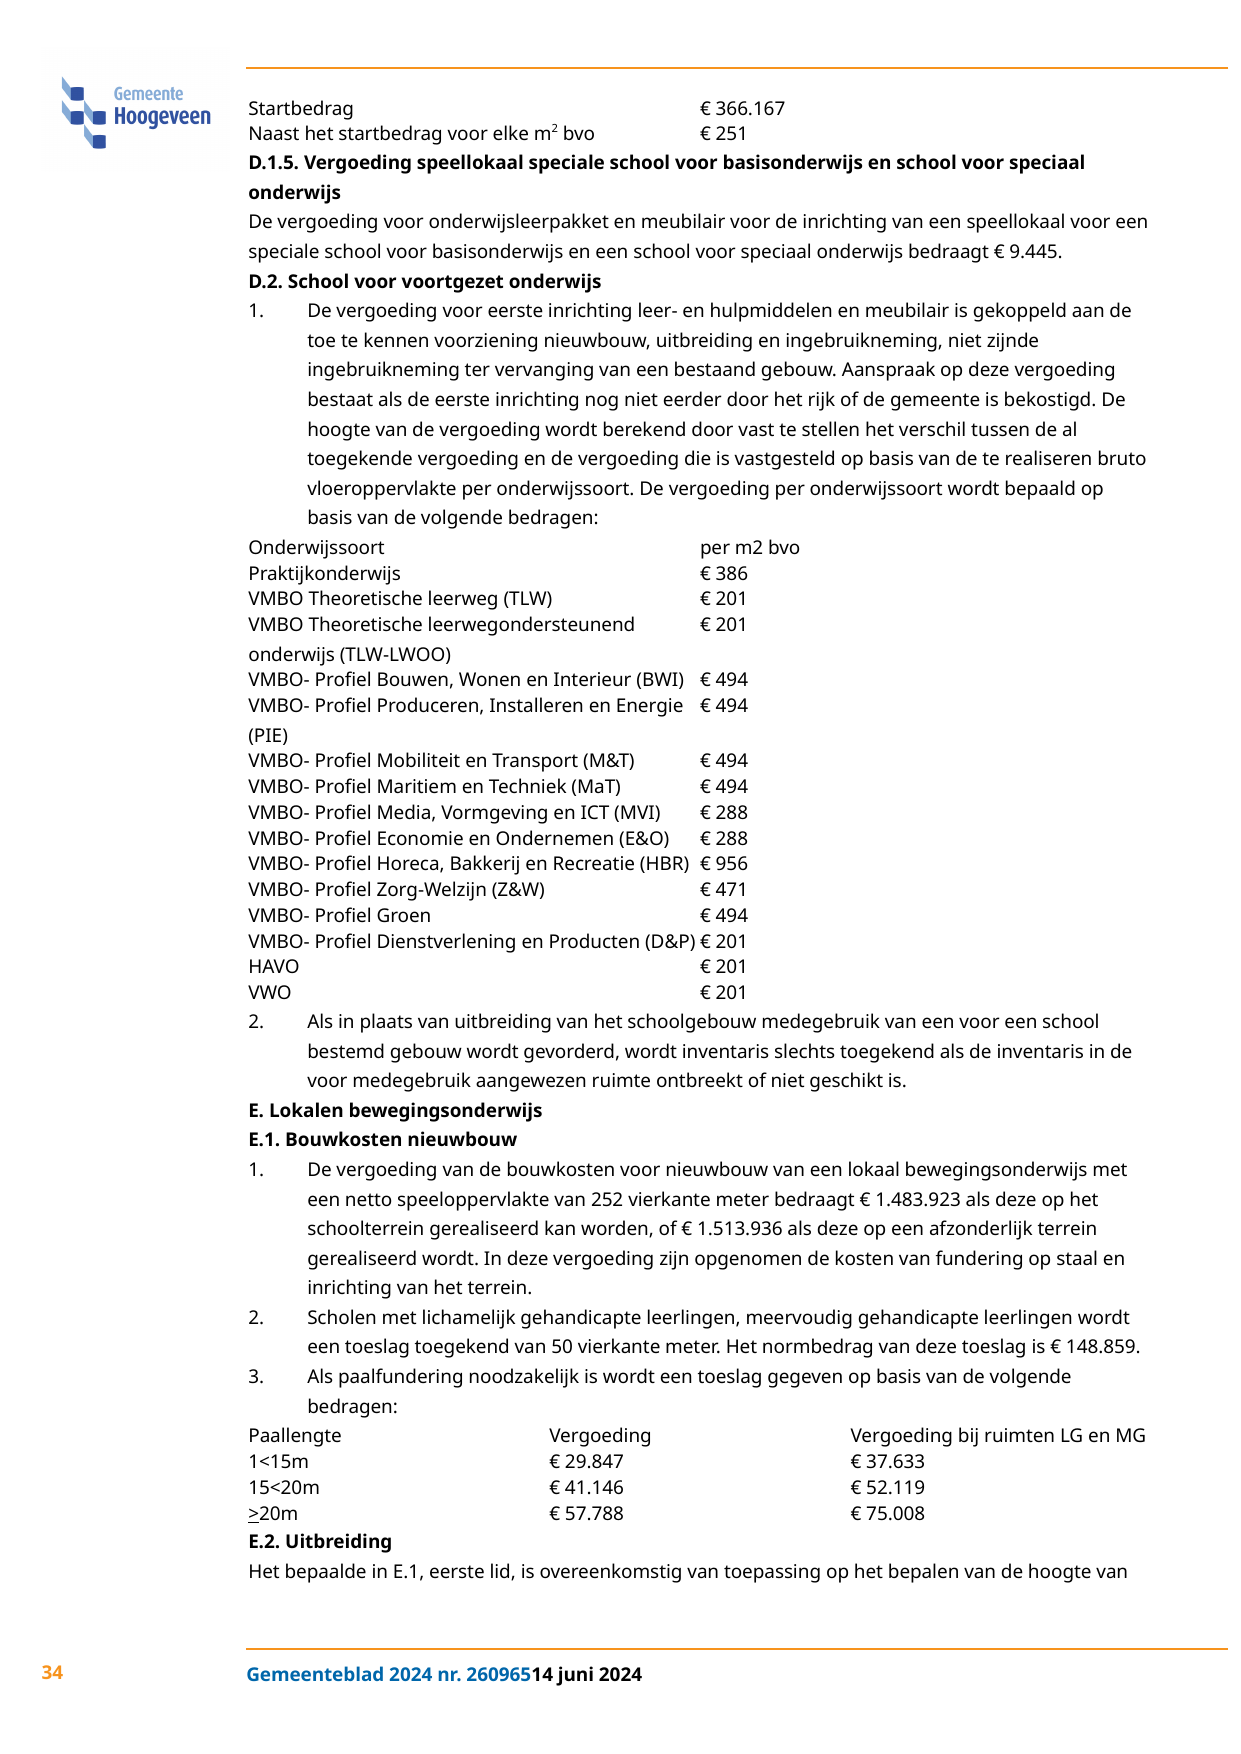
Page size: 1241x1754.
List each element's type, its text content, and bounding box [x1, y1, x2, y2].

table_cell € 494 [700, 748, 1152, 773]
list De vergoeding van de bouwkosten voor nieuwbouw van een lokaal bewegingsonderwijs met een netto speeloppervlakte van 252 vierkante meter bedraagt € 1.483.923 als deze op het schoolterrein gerealiseerd kan worden, of € 1.513.936 als deze op een afzonderlijk terrein gerealiseerd wordt. In deze vergoeding zijn opgenomen de kosten van fundering op staal en inrichting van het terrein. [248, 1156, 1152, 1300]
table_cell € 494 [700, 667, 1152, 692]
table_cell € 201 [700, 979, 1152, 1005]
table_cell VMBO- Profiel Zorg-Welzijn (Z&W) [248, 876, 700, 902]
table_cell Naast het startbedrag voor elke m2 bvo [248, 121, 700, 146]
table_cell VMBO Theoretische leerweg (TLW) [248, 586, 700, 611]
table_cell 15<20m [248, 1474, 549, 1500]
table_cell 1<15m [248, 1448, 549, 1474]
table_cell VWO [248, 979, 700, 1005]
table_cell VMBO- Profiel Produceren, Installeren en Energie (PIE) [248, 693, 700, 748]
list De vergoeding voor eerste inrichting leer- en hulpmiddelen en meubilair is gekoppeld aan de toe te kennen voorziening nieuwbouw, uitbreiding en ingebruikneming, niet zijnde ingebruikneming ter vervanging van een bestaand gebouw. Aanspraak op deze vergoeding bestaat als de eerste inrichting nog niet eerder door het rijk of de gemeente is bekostigd. De hoogte van de vergoeding wordt berekend door vast te stellen het verschil tussen de al toegekende vergoeding en de vergoeding die is vastgesteld op basis van de te realiseren bruto vloeroppervlakte per onderwijssoort. De vergoeding per onderwijssoort wordt bepaald op basis van de volgende bedragen: [248, 297, 1152, 530]
table_header Paallengte [248, 1423, 549, 1448]
table_cell € 494 [700, 902, 1152, 928]
table_cell € 201 [700, 928, 1152, 953]
table_cell € 386 [700, 560, 1152, 586]
table_cell € 201 [700, 954, 1152, 979]
text Het bepaalde in E.1, eerste lid, is overeenkomstig van toepassing op het bepalen van de hoogte van [248, 1558, 1152, 1584]
table_header € 366.167 [700, 95, 1152, 121]
table_cell VMBO Theoretische leerwegondersteunend onderwijs (TLW-LWOO) [248, 611, 700, 667]
table_cell VMBO- Profiel Bouwen, Wonen en Interieur (BWI) [248, 667, 700, 692]
picture [41, 47, 231, 172]
table_cell VMBO- Profiel Media, Vormgeving en ICT (MVI) [248, 799, 700, 825]
text De vergoeding voor onderwijsleerpakket en meubilair voor de inrichting van een speellokaal voor een speciale school voor basisonderwijs en een school voor speciaal onderwijs bedraagt € 9.445. [248, 209, 1152, 264]
table_cell € 52.119 [850, 1474, 1152, 1500]
list Als in plaats van uitbreiding van het schoolgebouw medegebruik van een voor een school bestemd gebouw wordt gevorderd, wordt inventaris slechts toegekend als de inventaris in de voor medegebruik aangewezen ruimte ontbreekt of niet geschikt is. [248, 1008, 1152, 1093]
table_cell Praktijkonderwijs [248, 560, 700, 586]
text E.1. Bouwkosten nieuwbouw [248, 1127, 1152, 1152]
table_cell € 288 [700, 825, 1152, 851]
table_cell € 471 [700, 876, 1152, 902]
table_cell € 41.146 [549, 1474, 850, 1500]
table_header Onderwijssoort [248, 534, 700, 560]
table_header per m2 bvo [700, 534, 1152, 560]
list Scholen met lichamelijk gehandicapte leerlingen, meervoudig gehandicapte leerlingen wordt een toeslag toegekend van 50 vierkante meter. Het normbedrag van deze toeslag is € 148.859. [248, 1304, 1152, 1359]
table_header Vergoeding [549, 1423, 850, 1448]
table_cell € 494 [700, 774, 1152, 799]
table_cell € 37.633 [850, 1448, 1152, 1474]
table_cell VMBO- Profiel Maritiem en Techniek (MaT) [248, 774, 700, 799]
table_cell VMBO- Profiel Horeca, Bakkerij en Recreatie (HBR) [248, 851, 700, 876]
table_cell € 29.847 [549, 1448, 850, 1474]
table_cell >20m [248, 1500, 549, 1525]
table_cell € 201 [700, 586, 1152, 611]
text D.2. School voor voortgezet onderwijs [248, 268, 1152, 293]
table_cell VMBO- Profiel Mobiliteit en Transport (M&T) [248, 748, 700, 773]
table_cell VMBO- Profiel Groen [248, 902, 700, 928]
text D.1.5. Vergoeding speellokaal speciale school voor basisonderwijs en school voor speciaal onderwijs [248, 149, 1152, 205]
table_cell € 57.788 [549, 1500, 850, 1525]
text E.2. Uitbreiding [248, 1529, 1152, 1554]
text E. Lokalen bewegingsonderwijs [248, 1097, 1152, 1123]
table_cell € 956 [700, 851, 1152, 876]
table_cell € 251 [700, 121, 1152, 146]
table_cell VMBO- Profiel Economie en Ondernemen (E&O) [248, 825, 700, 851]
list Als paalfundering noodzakelijk is wordt een toeslag gegeven op basis van de volgende bedragen: [248, 1363, 1152, 1418]
table_cell HAVO [248, 954, 700, 979]
table_header Startbedrag [248, 95, 700, 121]
table_cell € 288 [700, 799, 1152, 825]
table_cell € 75.008 [850, 1500, 1152, 1525]
table_cell VMBO- Profiel Dienstverlening en Producten (D&P) [248, 928, 700, 953]
table_cell € 201 [700, 611, 1152, 667]
table_header Vergoeding bij ruimten LG en MG [850, 1423, 1152, 1448]
table_cell € 494 [700, 693, 1152, 748]
